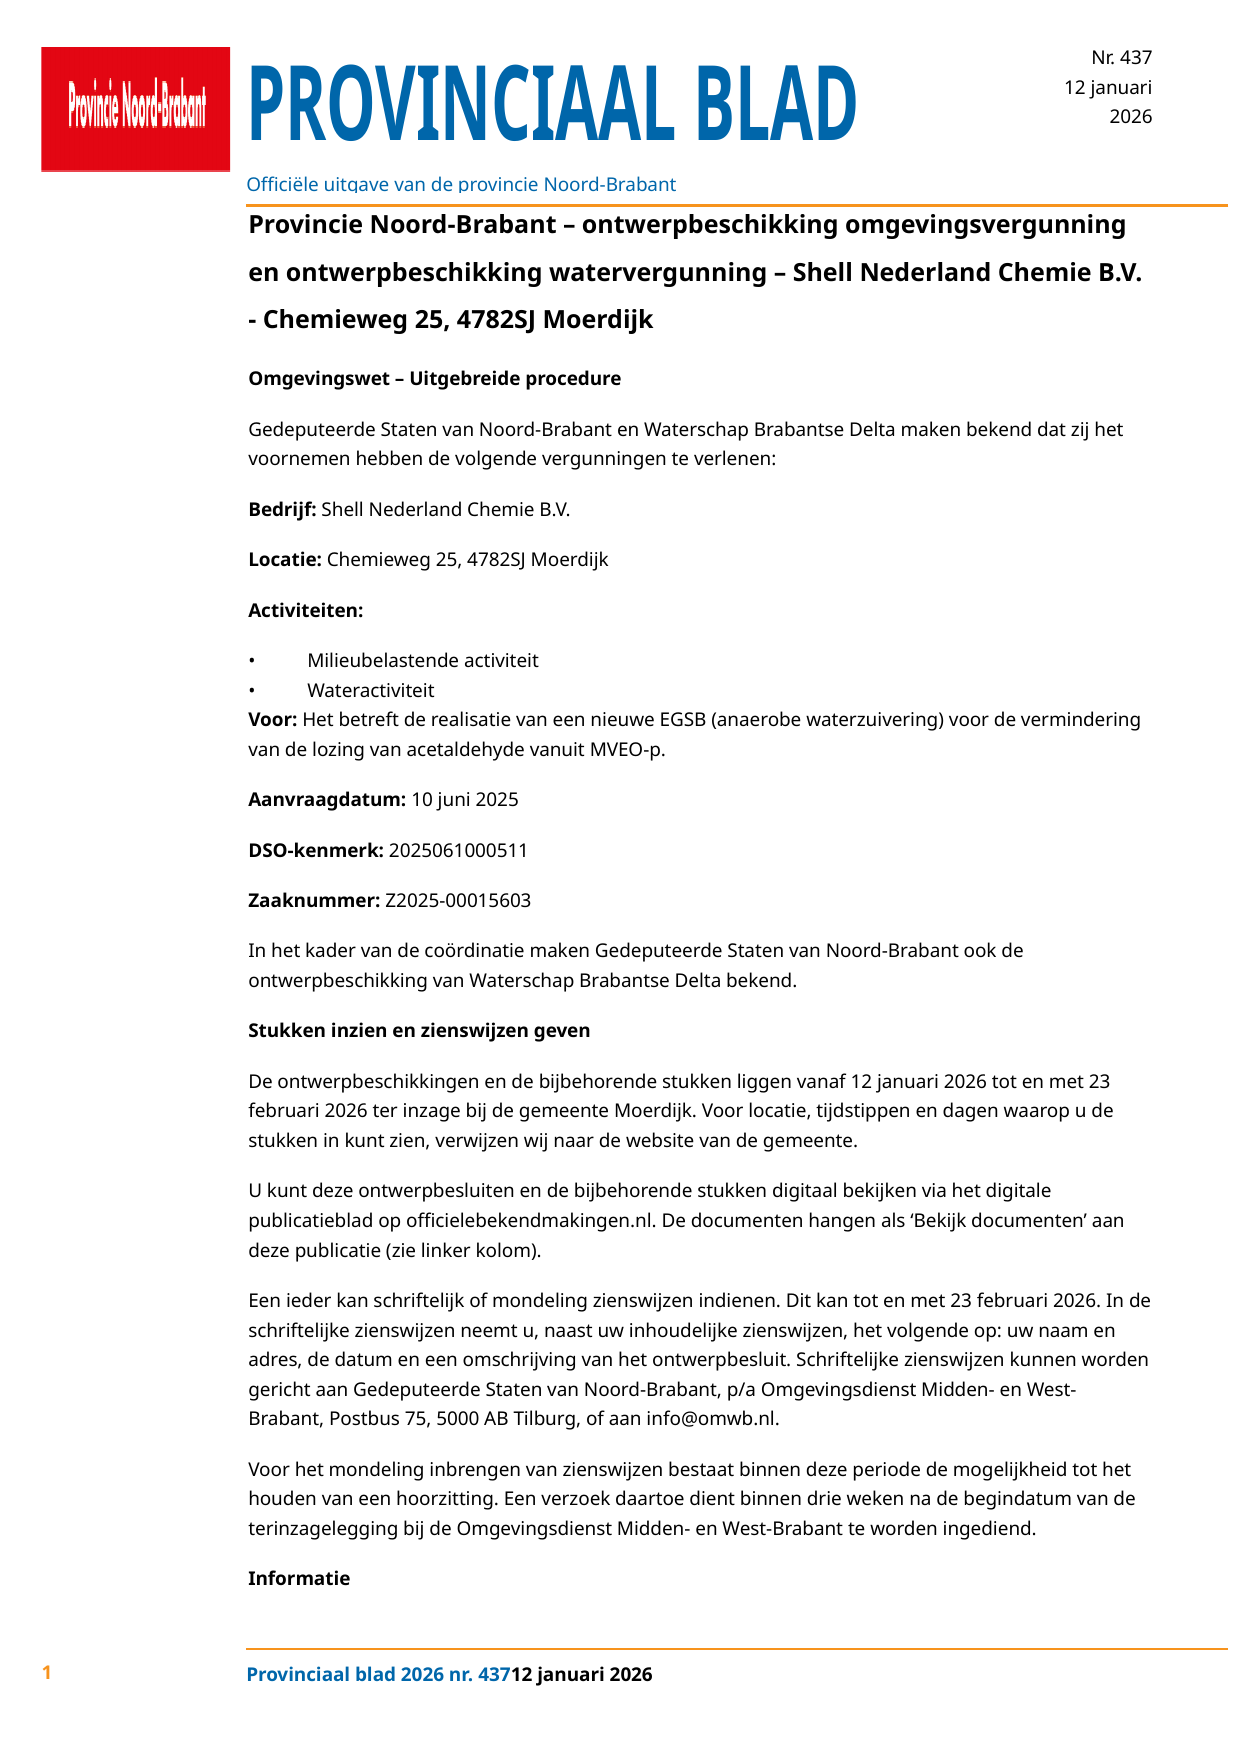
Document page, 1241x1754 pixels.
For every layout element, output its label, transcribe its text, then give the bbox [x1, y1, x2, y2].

text Stukken inzien en zienswijzen geven [248, 1018, 1152, 1043]
picture [41, 47, 231, 172]
text Een ieder kan schriftelijk of mondeling zienswijzen indienen. Dit kan tot en met 23 februari 2026. In de schriftelijke zienswijzen neemt u, naast uw inhoudelijke zienswijzen, het volgende op: uw naam en adres, de datum en een omschrijving van het ontwerpbesluit. Schriftelijke zienswijzen kunnen worden gericht aan Gedeputeerde Staten van Noord-Brabant, p/a Omgevingsdienst Midden- en West-Brabant, Postbus 75, 5000 AB Tilburg, of aan info@omwb.nl. [248, 1287, 1152, 1431]
text Voor: Het betreft de realisatie van een nieuwe EGSB (anaerobe waterzuivering) voor de vermindering van de lozing van acetaldehyde vanuit MVEO-p. [248, 706, 1152, 762]
list Milieubelastende activiteit [248, 647, 1152, 673]
text De ontwerpbeschikkingen en de bijbehorende stukken liggen vanaf 12 januari 2026 tot en met 23 februari 2026 ter inzage bij de gemeente Moerdijk. Voor locatie, tijdstippen en dagen waarop u de stukken in kunt zien, verwijzen wij naar de website van de gemeente. [248, 1068, 1152, 1153]
text Voor het mondeling inbrengen van zienswijzen bestaat binnen deze periode de mogelijkheid tot het houden van een hoorzitting. Een verzoek daartoe dient binnen drie weken na de begindatum van de terinzagelegging bij de Omgevingsdienst Midden- en West-Brabant te worden ingediend. [248, 1456, 1152, 1541]
text Locatie: Chemieweg 25, 4782SJ Moerdijk [248, 546, 1152, 572]
text In het kader van de coördinatie maken Gedeputeerde Staten van Noord-Brabant ook de ontwerpbeschikking van Waterschap Brabantse Delta bekend. [248, 938, 1152, 993]
text DSO-kenmerk: 2025061000511 [248, 837, 1152, 862]
text Activiteiten: [248, 597, 1152, 622]
text Bedrijf: Shell Nederland Chemie B.V. [248, 496, 1152, 522]
text Provincie Noord-Brabant – ontwerpbeschikking omgevingsvergunning en ontwerpbeschikking watervergunning – Shell Nederland Chemie B.V. - Chemieweg 25, 4782SJ Moerdijk [248, 207, 1152, 336]
text Omgevingswet – Uitgebreide procedure [248, 366, 1152, 391]
text Informatie [248, 1566, 1152, 1591]
text Gedeputeerde Staten van Noord-Brabant en Waterschap Brabantse Delta maken bekend dat zij het voornemen hebben de volgende vergunningen te verlenen: [248, 416, 1152, 471]
text Aanvraagdatum: 10 juni 2025 [248, 786, 1152, 812]
text Zaaknummer: Z2025-00015603 [248, 887, 1152, 913]
list Wateractiviteit [248, 677, 1152, 702]
text U kunt deze ontwerpbesluiten en de bijbehorende stukken digitaal bekijken via het digitale publicatieblad op officielebekendmakingen.nl. De documenten hangen als ‘Bekijk documenten’ aan deze publicatie (zie linker kolom). [248, 1178, 1152, 1262]
